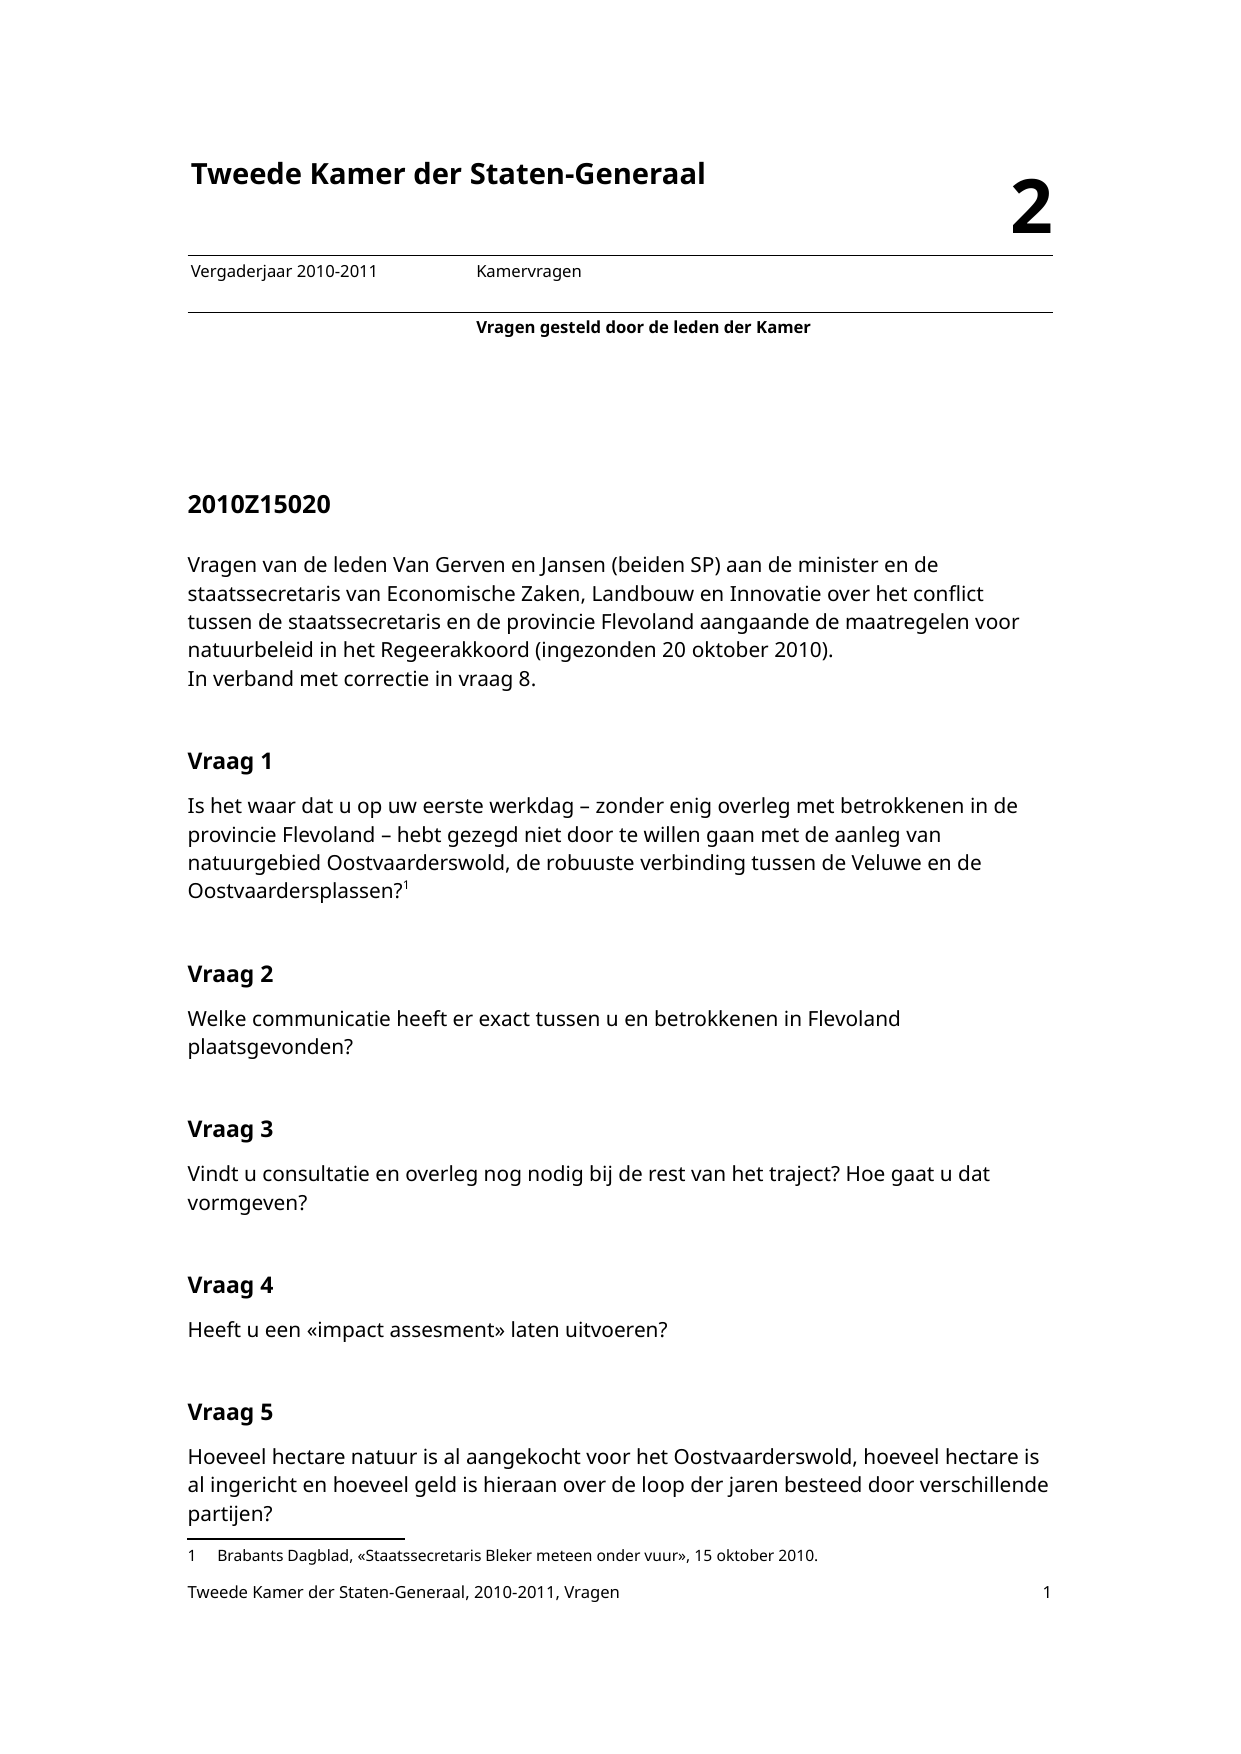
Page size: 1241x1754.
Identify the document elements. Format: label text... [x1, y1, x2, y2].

text 2010Z15020 [187, 487, 1053, 521]
subtitle Vraag 4 [187, 1269, 1053, 1300]
text Vragen van de leden Van Gerven en Jansen (beiden SP) aan de minister en de staatssecretaris van Economische Zaken, Landbouw en Innovatie over het conflict tussen de staatssecretaris en de provincie Flevoland aangaande de maatregelen voor natuurbeleid in het Regeerakkoord (ingezonden 20 oktober 2010). [187, 550, 1053, 664]
subtitle In verband met correctie in vraag 8. [187, 664, 1053, 692]
text Brabants Dagblad, «Staatssecretaris Bleker meteen onder vuur», 15 oktober 2010. [187, 1538, 1053, 1566]
text Heeft u een «impact assesment» laten uitvoeren? [187, 1315, 1053, 1343]
subtitle Vraag 2 [187, 957, 1053, 989]
table_cell Vragen gesteld door de leden der Kamer [473, 313, 1053, 339]
table_header 2 [880, 150, 1053, 255]
text Vindt u consultatie en overleg nog nodig bij de rest van het traject? Hoe gaat u dat vormgeven? [187, 1159, 1053, 1216]
table_cell Vergaderjaar 2010-2011 [188, 256, 473, 312]
text Hoeveel hectare natuur is al aangekocht voor het Oostvaarderswold, hoeveel hectare is al ingericht en hoeveel geld is hieraan over de loop der jaren besteed door verschillende partijen? [187, 1442, 1053, 1527]
table_header Tweede Kamer der Staten-Generaal [188, 150, 879, 255]
subtitle Vraag 3 [187, 1113, 1053, 1144]
table_cell [188, 313, 473, 339]
text Is het waar dat u op uw eerste werkdag – zonder enig overleg met betrokkenen in de provincie Flevoland – hebt gezegd niet door te willen gaan met de aanleg van natuurgebied Oostvaarderswold, de robuuste verbinding tussen de Veluwe en de Oostvaardersplassen? [187, 791, 1053, 905]
table_cell Kamervragen [473, 256, 1053, 312]
subtitle Vraag 5 [187, 1396, 1053, 1427]
subtitle Vraag 1 [187, 745, 1053, 776]
text Welke communicatie heeft er exact tussen u en betrokkenen in Flevoland plaatsgevonden? [187, 1004, 1053, 1061]
